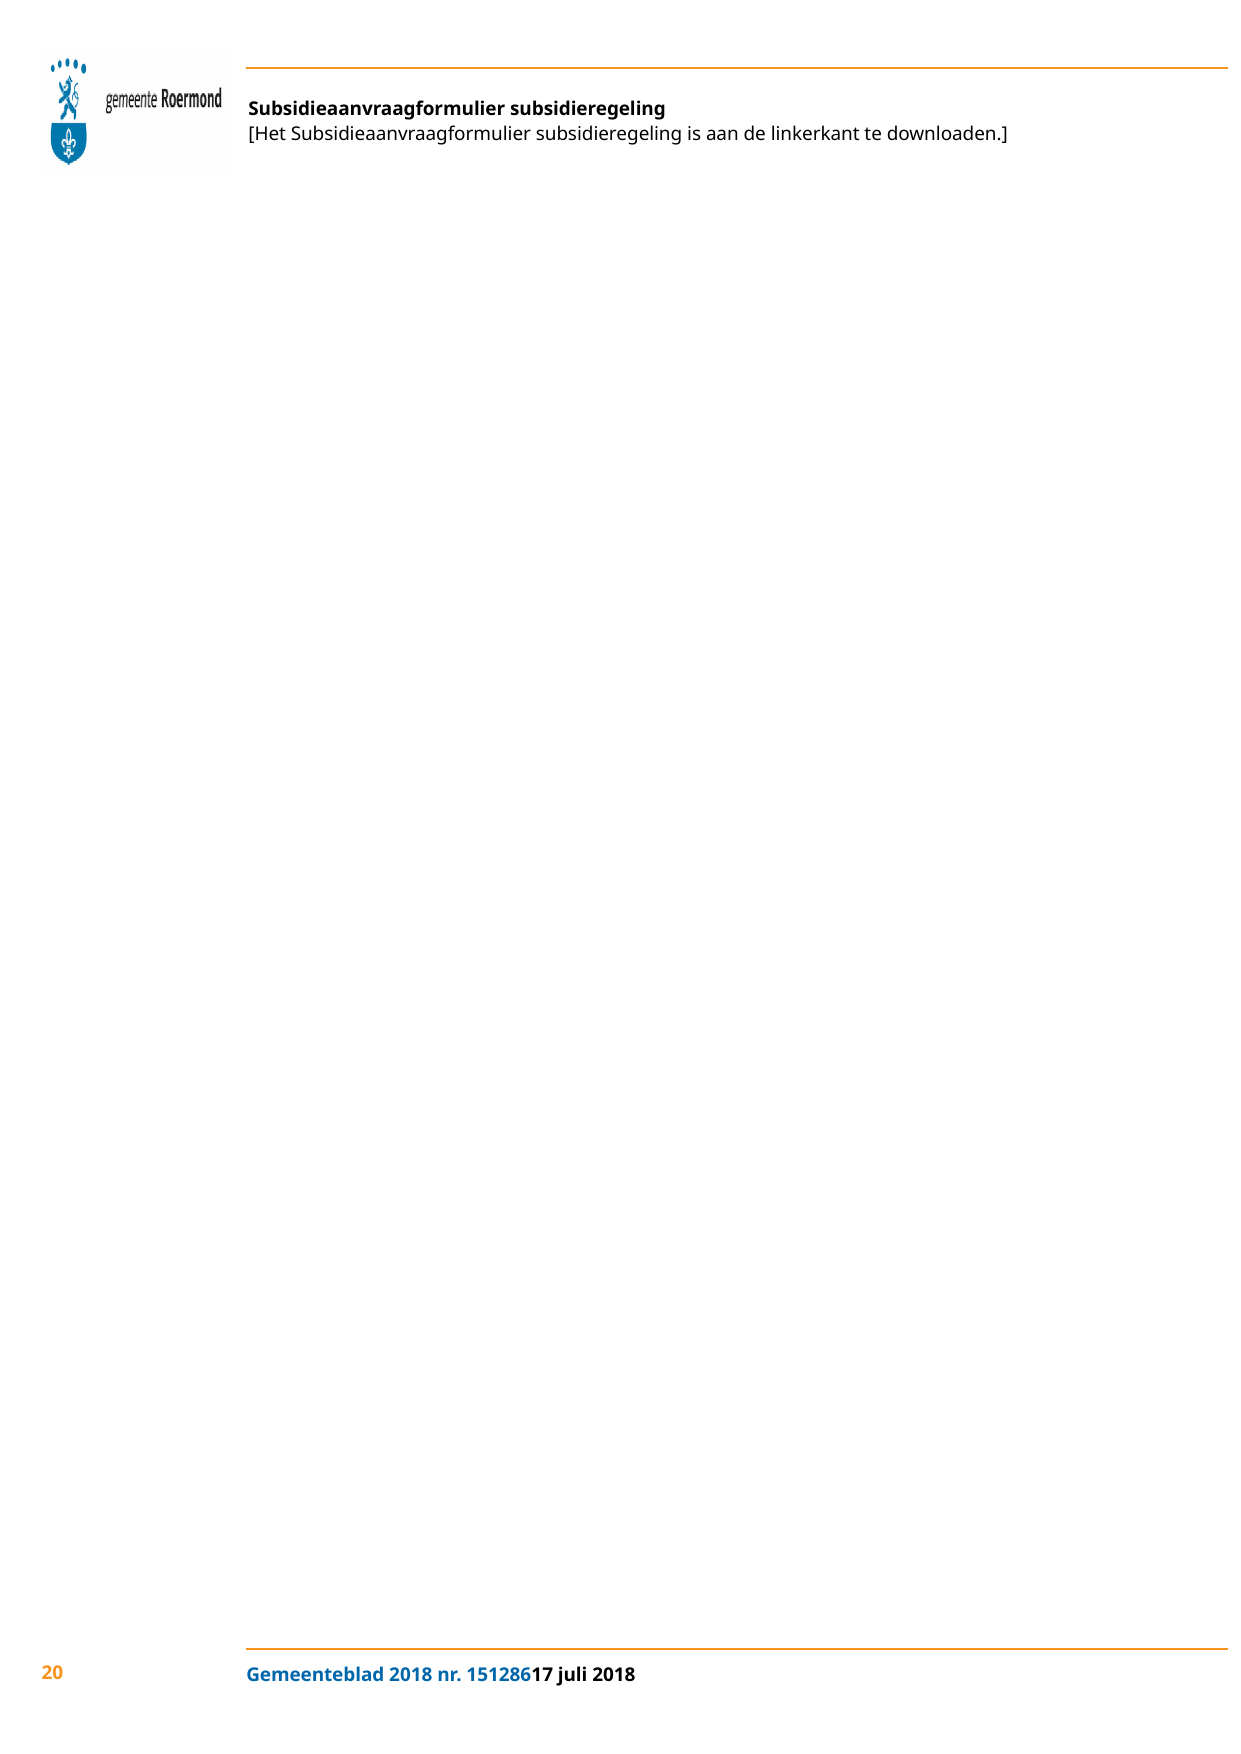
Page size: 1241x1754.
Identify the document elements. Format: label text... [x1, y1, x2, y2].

picture [41, 47, 231, 172]
text Subsidieaanvraagformulier subsidieregeling [248, 95, 1152, 121]
text [Het Subsidieaanvraagformulier subsidieregeling is aan de linkerkant te downloaden.] [248, 121, 1152, 146]
